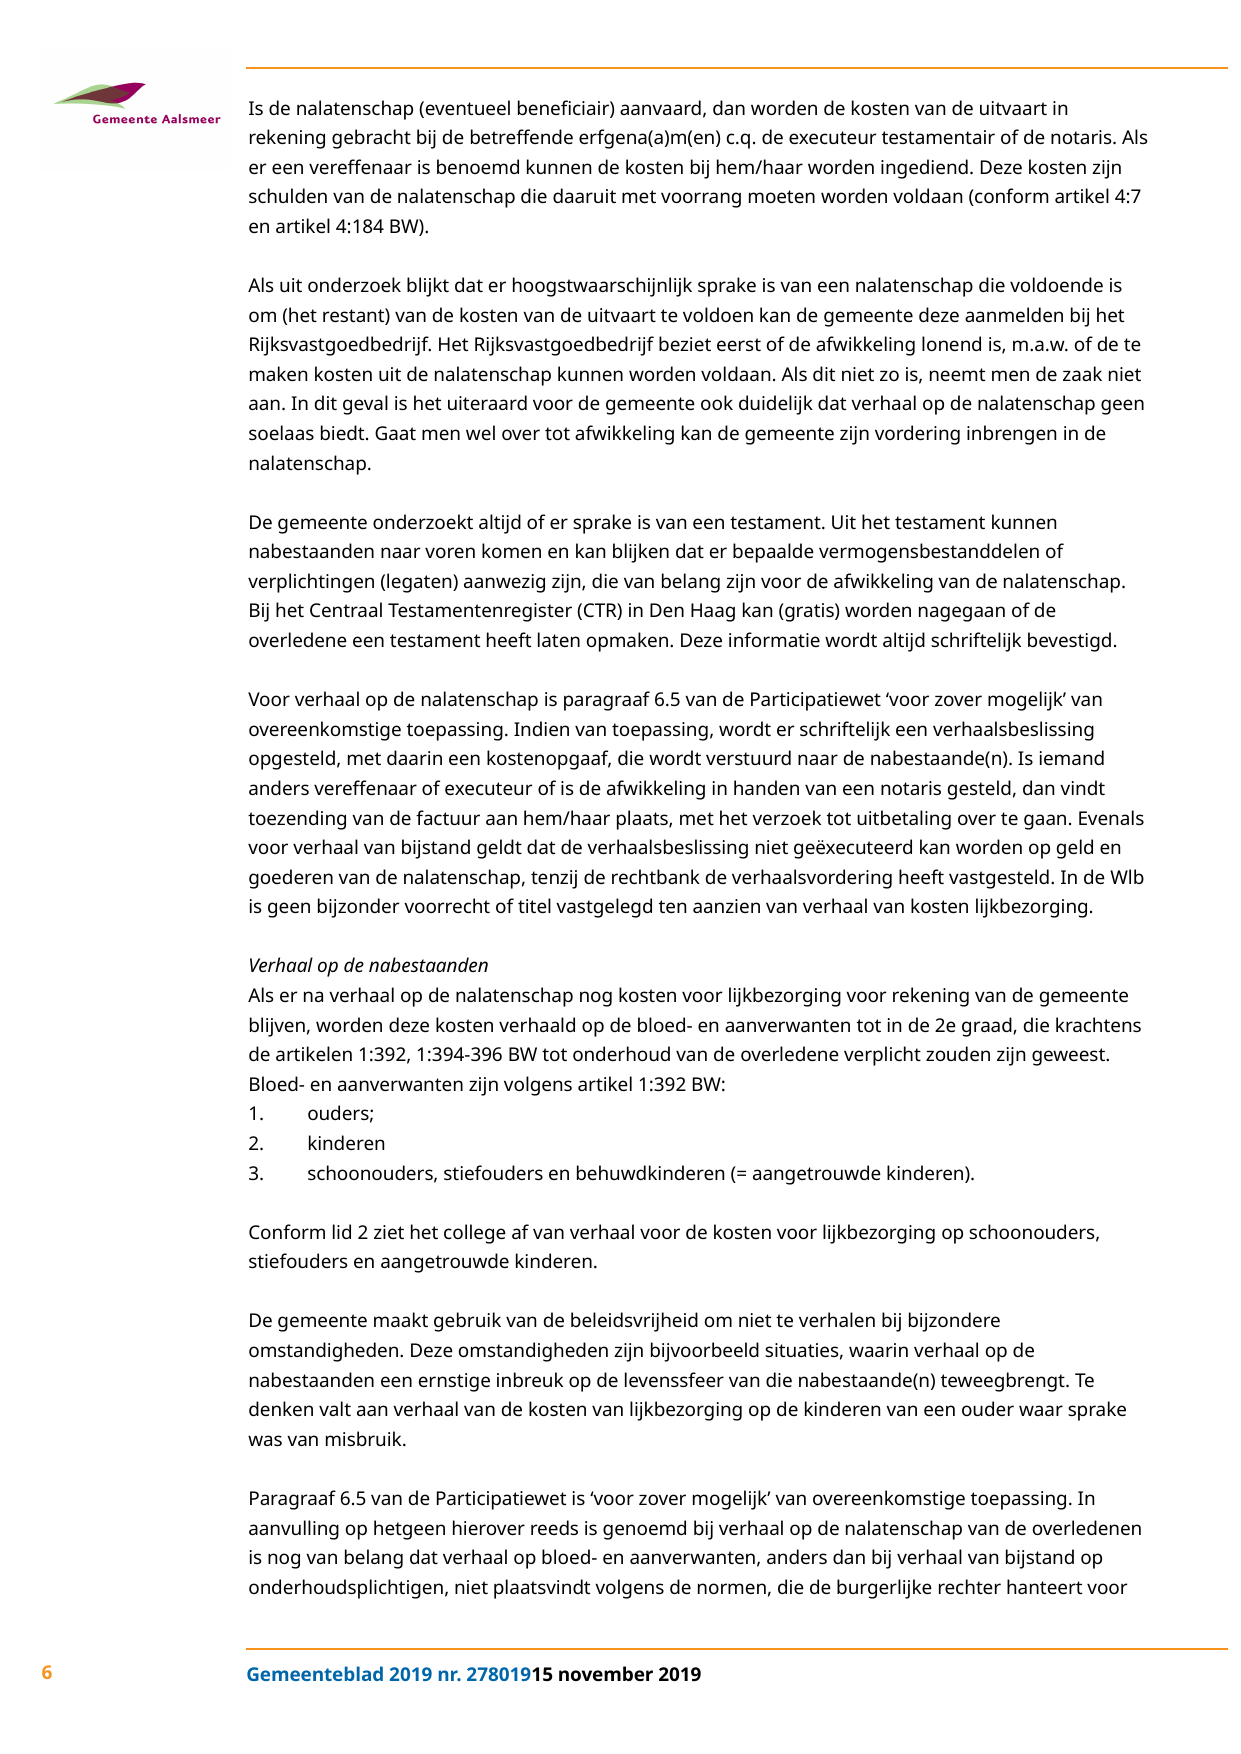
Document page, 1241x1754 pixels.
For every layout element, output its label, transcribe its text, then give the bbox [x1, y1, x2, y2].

text Is de nalatenschap (eventueel beneficiair) aanvaard, dan worden de kosten van de uitvaart in rekening gebracht bij de betreffende erfgena(a)m(en) c.q. de executeur testamentair of de notaris. Als er een vereffenaar is benoemd kunnen de kosten bij hem/haar worden ingediend. Deze kosten zijn schulden van de nalatenschap die daaruit met voorrang moeten worden voldaan (conform artikel 4:7 en artikel 4:184 BW). [248, 95, 1152, 239]
text Conform lid 2 ziet het college af van verhaal voor de kosten voor lijkbezorging op schoonouders, stiefouders en aangetrouwde kinderen. [248, 1219, 1152, 1274]
text Verhaal op de nabestaanden [248, 953, 1152, 978]
text Voor verhaal op de nalatenschap is paragraaf 6.5 van de Participatiewet ‘voor zover mogelijk’ van overeenkomstige toepassing. Indien van toepassing, wordt er schriftelijk een verhaalsbeslissing opgesteld, met daarin een kostenopgaaf, die wordt verstuurd naar de nabestaande(n). Is iemand anders vereffenaar of executeur of is de afwikkeling in handen van een notaris gesteld, dan vindt toezending van de factuur aan hem/haar plaats, met het verzoek tot uitbetaling over te gaan. Evenals voor verhaal van bijstand geldt dat de verhaalsbeslissing niet geëxecuteerd kan worden op geld en goederen van de nalatenschap, tenzij de rechtbank de verhaalsvordering heeft vastgesteld. In de Wlb is geen bijzonder voorrecht of titel vastgelegd ten aanzien van verhaal van kosten lijkbezorging. [248, 686, 1152, 919]
list kinderen [248, 1130, 1152, 1156]
list ouders; [248, 1101, 1152, 1126]
text De gemeente maakt gebruik van de beleidsvrijheid om niet te verhalen bij bijzondere omstandigheden. Deze omstandigheden zijn bijvoorbeeld situaties, waarin verhaal op de nabestaanden een ernstige inbreuk op de levenssfeer van die nabestaande(n) teweegbrengt. Te denken valt aan verhaal van de kosten van lijkbezorging op de kinderen van een ouder waar sprake was van misbruik. [248, 1308, 1152, 1452]
text De gemeente onderzoekt altijd of er sprake is van een testament. Uit het testament kunnen nabestaanden naar voren komen en kan blijken dat er bepaalde vermogensbestanddelen of verplichtingen (legaten) aanwezig zijn, die van belang zijn voor de afwikkeling van de nalatenschap. Bij het Centraal Testamentenregister (CTR) in Den Haag kan (gratis) worden nagegaan of de overledene een testament heeft laten opmaken. Deze informatie wordt altijd schriftelijk bevestigd. [248, 509, 1152, 653]
text Als uit onderzoek blijkt dat er hoogstwaarschijnlijk sprake is van een nalatenschap die voldoende is om (het restant) van de kosten van de uitvaart te voldoen kan de gemeente deze aanmelden bij het Rijksvastgoedbedrijf. Het Rijksvastgoedbedrijf beziet eerst of de afwikkeling lonend is, m.a.w. of de te maken kosten uit de nalatenschap kunnen worden voldaan. Als dit niet zo is, neemt men de zaak niet aan. In dit geval is het uiteraard voor de gemeente ook duidelijk dat verhaal op de nalatenschap geen soelaas biedt. Gaat men wel over tot afwikkeling kan de gemeente zijn vordering inbrengen in de nalatenschap. [248, 272, 1152, 476]
list schoonouders, stiefouders en behuwdkinderen (= aangetrouwde kinderen). [248, 1160, 1152, 1186]
text Paragraaf 6.5 van de Participatiewet is ‘voor zover mogelijk’ van overeenkomstige toepassing. In aanvulling op hetgeen hierover reeds is genoemd bij verhaal op de nalatenschap van de overledenen is nog van belang dat verhaal op bloed- en aanverwanten, anders dan bij verhaal van bijstand op onderhoudsplichtigen, niet plaatsvindt volgens de normen, die de burgerlijke rechter hanteert voor [248, 1485, 1152, 1600]
picture [41, 47, 231, 172]
text Als er na verhaal op de nalatenschap nog kosten voor lijkbezorging voor rekening van de gemeente blijven, worden deze kosten verhaald op de bloed- en aanverwanten tot in de 2e graad, die krachtens de artikelen 1:392, 1:394-396 BW tot onderhoud van de overledene verplicht zouden zijn geweest. Bloed- en aanverwanten zijn volgens artikel 1:392 BW: [248, 982, 1152, 1097]
